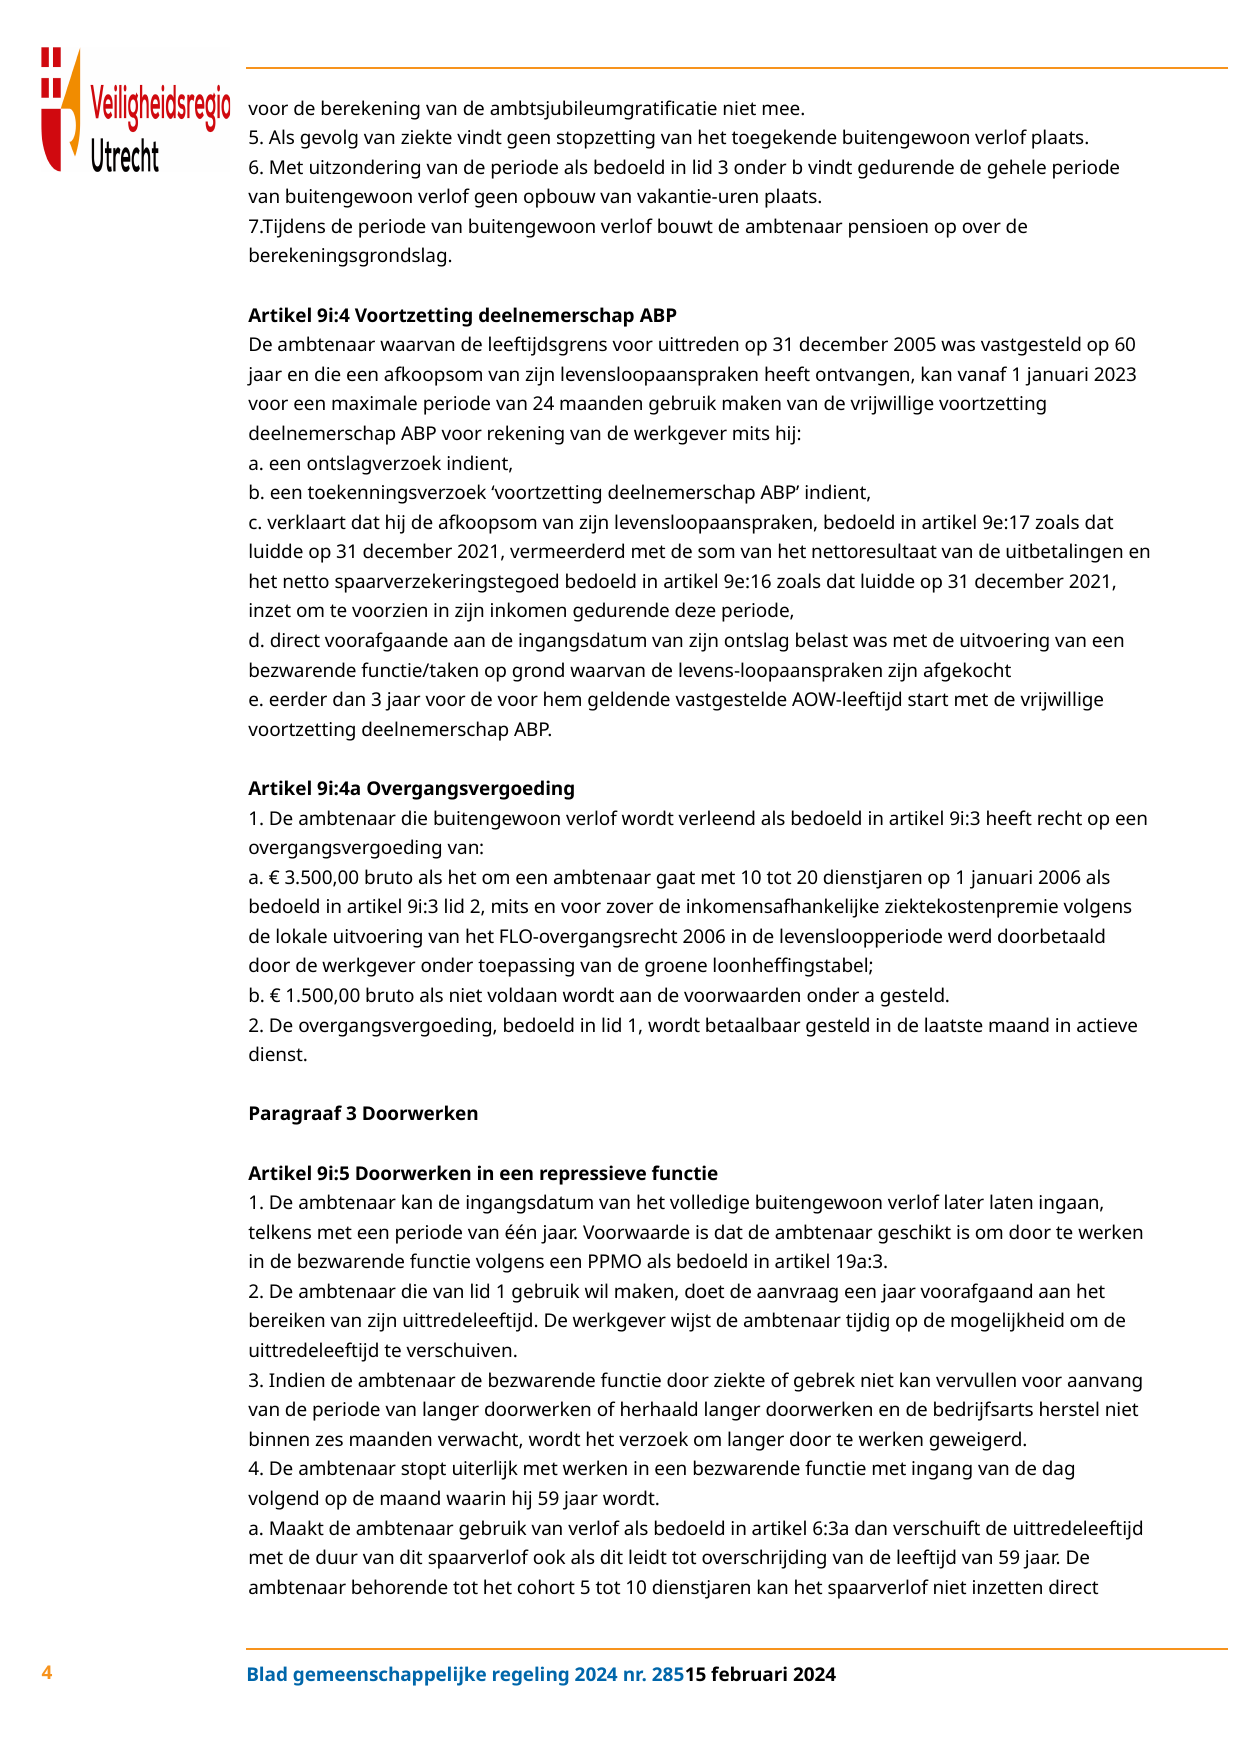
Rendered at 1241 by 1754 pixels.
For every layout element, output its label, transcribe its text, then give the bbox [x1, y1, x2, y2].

text 5. Als gevolg van ziekte vindt geen stopzetting van het toegekende buitengewoon verlof plaats. [248, 124, 1152, 150]
text 1. De ambtenaar kan de ingangsdatum van het volledige buitengewoon verlof later laten ingaan, telkens met een periode van één jaar. Voorwaarde is dat de ambtenaar geschikt is om door te werken in de bezwarende functie volgens een PPMO als bedoeld in artikel 19a:3. [248, 1189, 1152, 1274]
text De ambtenaar waarvan de leeftijdsgrens voor uittreden op 31 december 2005 was vastgesteld op 60 jaar en die een afkoopsom van zijn levensloopaanspraken heeft ontvangen, kan vanaf 1 januari 2023 voor een maximale periode van 24 maanden gebruik maken van de vrijwillige voortzetting deelnemerschap ABP voor rekening van de werkgever mits hij: [248, 331, 1152, 446]
text a. een ontslagverzoek indient, [248, 450, 1152, 476]
text e. eerder dan 3 jaar voor de voor hem geldende vastgestelde AOW-leeftijd start met de vrijwillige voortzetting deelnemerschap ABP. [248, 686, 1152, 742]
text c. verklaart dat hij de afkoopsom van zijn levensloopaanspraken, bedoeld in artikel 9e:17 zoals dat luidde op 31 december 2021, vermeerderd met de som van het nettoresultaat van de uitbetalingen en het netto spaarverzekeringstegoed bedoeld in artikel 9e:16 zoals dat luidde op 31 december 2021, inzet om te voorzien in zijn inkomen gedurende deze periode, [248, 509, 1152, 623]
text voor de berekening van de ambtsjubileumgratificatie niet mee. [248, 95, 1152, 121]
text 6. Met uitzondering van de periode als bedoeld in lid 3 onder b vindt gedurende de gehele periode van buitengewoon verlof geen opbouw van vakantie-uren plaats. [248, 154, 1152, 209]
text Paragraaf 3 Doorwerken [248, 1101, 1152, 1126]
text 4. De ambtenaar stopt uiterlijk met werken in een bezwarende functie met ingang van de dag volgend op de maand waarin hij 59 jaar wordt. [248, 1456, 1152, 1511]
text d. direct voorafgaande aan de ingangsdatum van zijn ontslag belast was met de uitvoering van een bezwarende functie/taken op grond waarvan de levens-loopaanspraken zijn afgekocht [248, 627, 1152, 683]
text 3. Indien de ambtenaar de bezwarende functie door ziekte of gebrek niet kan vervullen voor aanvang van de periode van langer doorwerken of herhaald langer doorwerken en de bedrijfsarts herstel niet binnen zes maanden verwacht, wordt het verzoek om langer door te werken geweigerd. [248, 1367, 1152, 1452]
picture [41, 47, 231, 172]
text Artikel 9i:5 Doorwerken in een repressieve functie [248, 1160, 1152, 1186]
text b. € 1.500,00 bruto als niet voldaan wordt aan de voorwaarden onder a gesteld. [248, 982, 1152, 1008]
text Artikel 9i:4 Voortzetting deelnemerschap ABP [248, 302, 1152, 328]
text a. Maakt de ambtenaar gebruik van verlof als bedoeld in artikel 6:3a dan verschuift de uittredeleeftijd met de duur van dit spaarverlof ook als dit leidt tot overschrijding van de leeftijd van 59 jaar. De ambtenaar behorende tot het cohort 5 tot 10 dienstjaren kan het spaarverlof niet inzetten direct [248, 1515, 1152, 1600]
text b. een toekenningsverzoek ‘voortzetting deelnemerschap ABP’ indient, [248, 479, 1152, 505]
text 2. De overgangsvergoeding, bedoeld in lid 1, wordt betaalbaar gesteld in de laatste maand in actieve dienst. [248, 1012, 1152, 1067]
text 2. De ambtenaar die van lid 1 gebruik wil maken, doet de aanvraag een jaar voorafgaand aan het bereiken van zijn uittredeleeftijd. De werkgever wijst de ambtenaar tijdig op de mogelijkheid om de uittredeleeftijd te verschuiven. [248, 1278, 1152, 1363]
text 1. De ambtenaar die buitengewoon verlof wordt verleend als bedoeld in artikel 9i:3 heeft recht op een overgangsvergoeding van: [248, 805, 1152, 860]
text a. € 3.500,00 bruto als het om een ambtenaar gaat met 10 tot 20 dienstjaren op 1 januari 2006 als bedoeld in artikel 9i:3 lid 2, mits en voor zover de inkomensafhankelijke ziektekostenpremie volgens de lokale uitvoering van het FLO-overgangsrecht 2006 in de levensloopperiode werd doorbetaald door de werkgever onder toepassing van de groene loonheffingstabel; [248, 864, 1152, 978]
text Artikel 9i:4a Overgangsvergoeding [248, 775, 1152, 801]
text 7.Tijdens de periode van buitengewoon verlof bouwt de ambtenaar pensioen op over de berekeningsgrondslag. [248, 213, 1152, 268]
